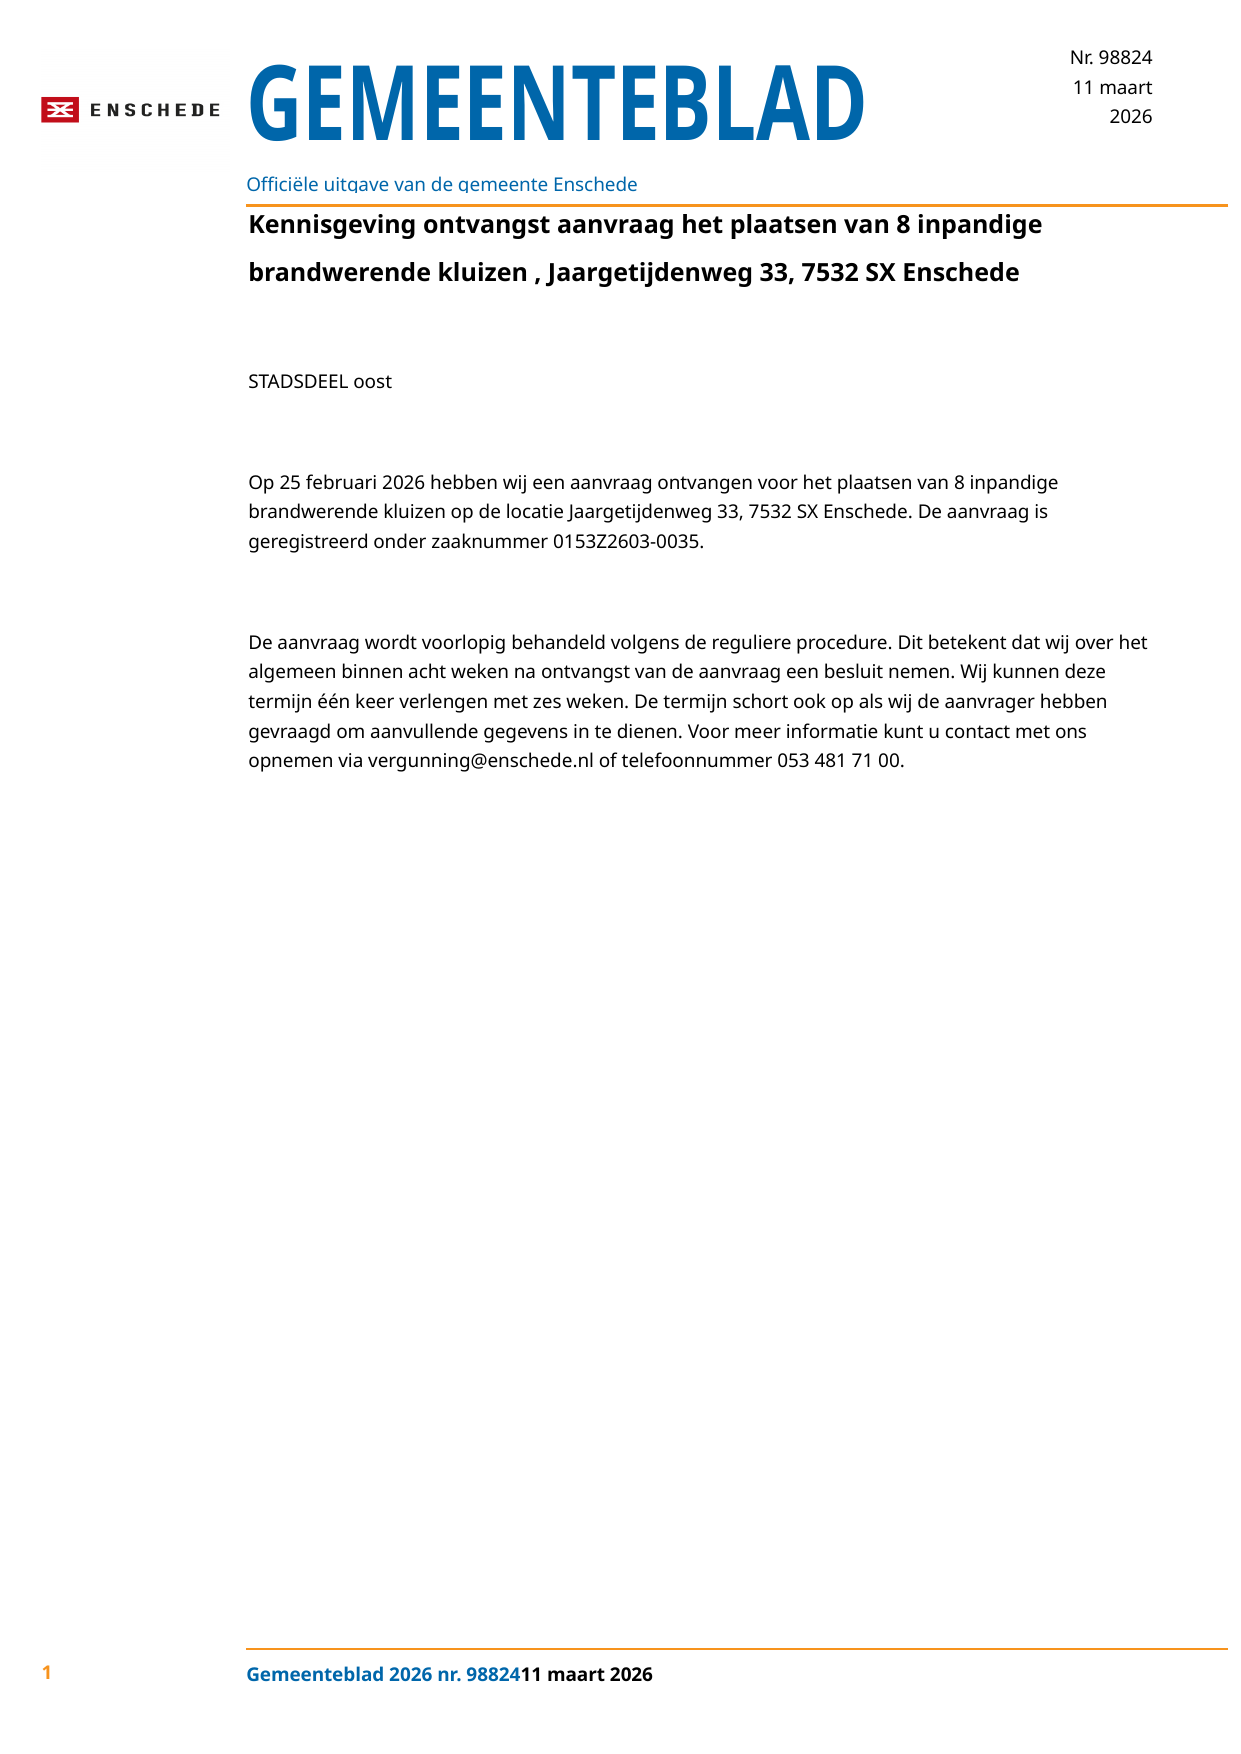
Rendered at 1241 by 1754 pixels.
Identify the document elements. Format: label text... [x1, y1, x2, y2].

text Op 25 februari 2026 hebben wij een aanvraag ontvangen voor het plaatsen van 8 inpandige brandwerende kluizen op de locatie Jaargetijdenweg 33, 7532 SX Enschede. De aanvraag is geregistreerd onder zaaknummer 0153Z2603-0035. [248, 469, 1152, 554]
text STADSDEEL oost [248, 368, 1152, 394]
picture [41, 47, 231, 172]
text De aanvraag wordt voorlopig behandeld volgens de reguliere procedure. Dit betekent dat wij over het algemeen binnen acht weken na ontvangst van de aanvraag een besluit nemen. Wij kunnen deze termijn één keer verlengen met zes weken. De termijn schort ook op als wij de aanvrager hebben gevraagd om aanvullende gegevens in te dienen. Voor meer informatie kunt u contact met ons opnemen via vergunning@enschede.nl of telefoonnummer 053 481 71 00. [248, 629, 1152, 773]
text Kennisgeving ontvangst aanvraag het plaatsen van 8 inpandige brandwerende kluizen , Jaargetijdenweg 33, 7532 SX Enschede [248, 207, 1152, 288]
